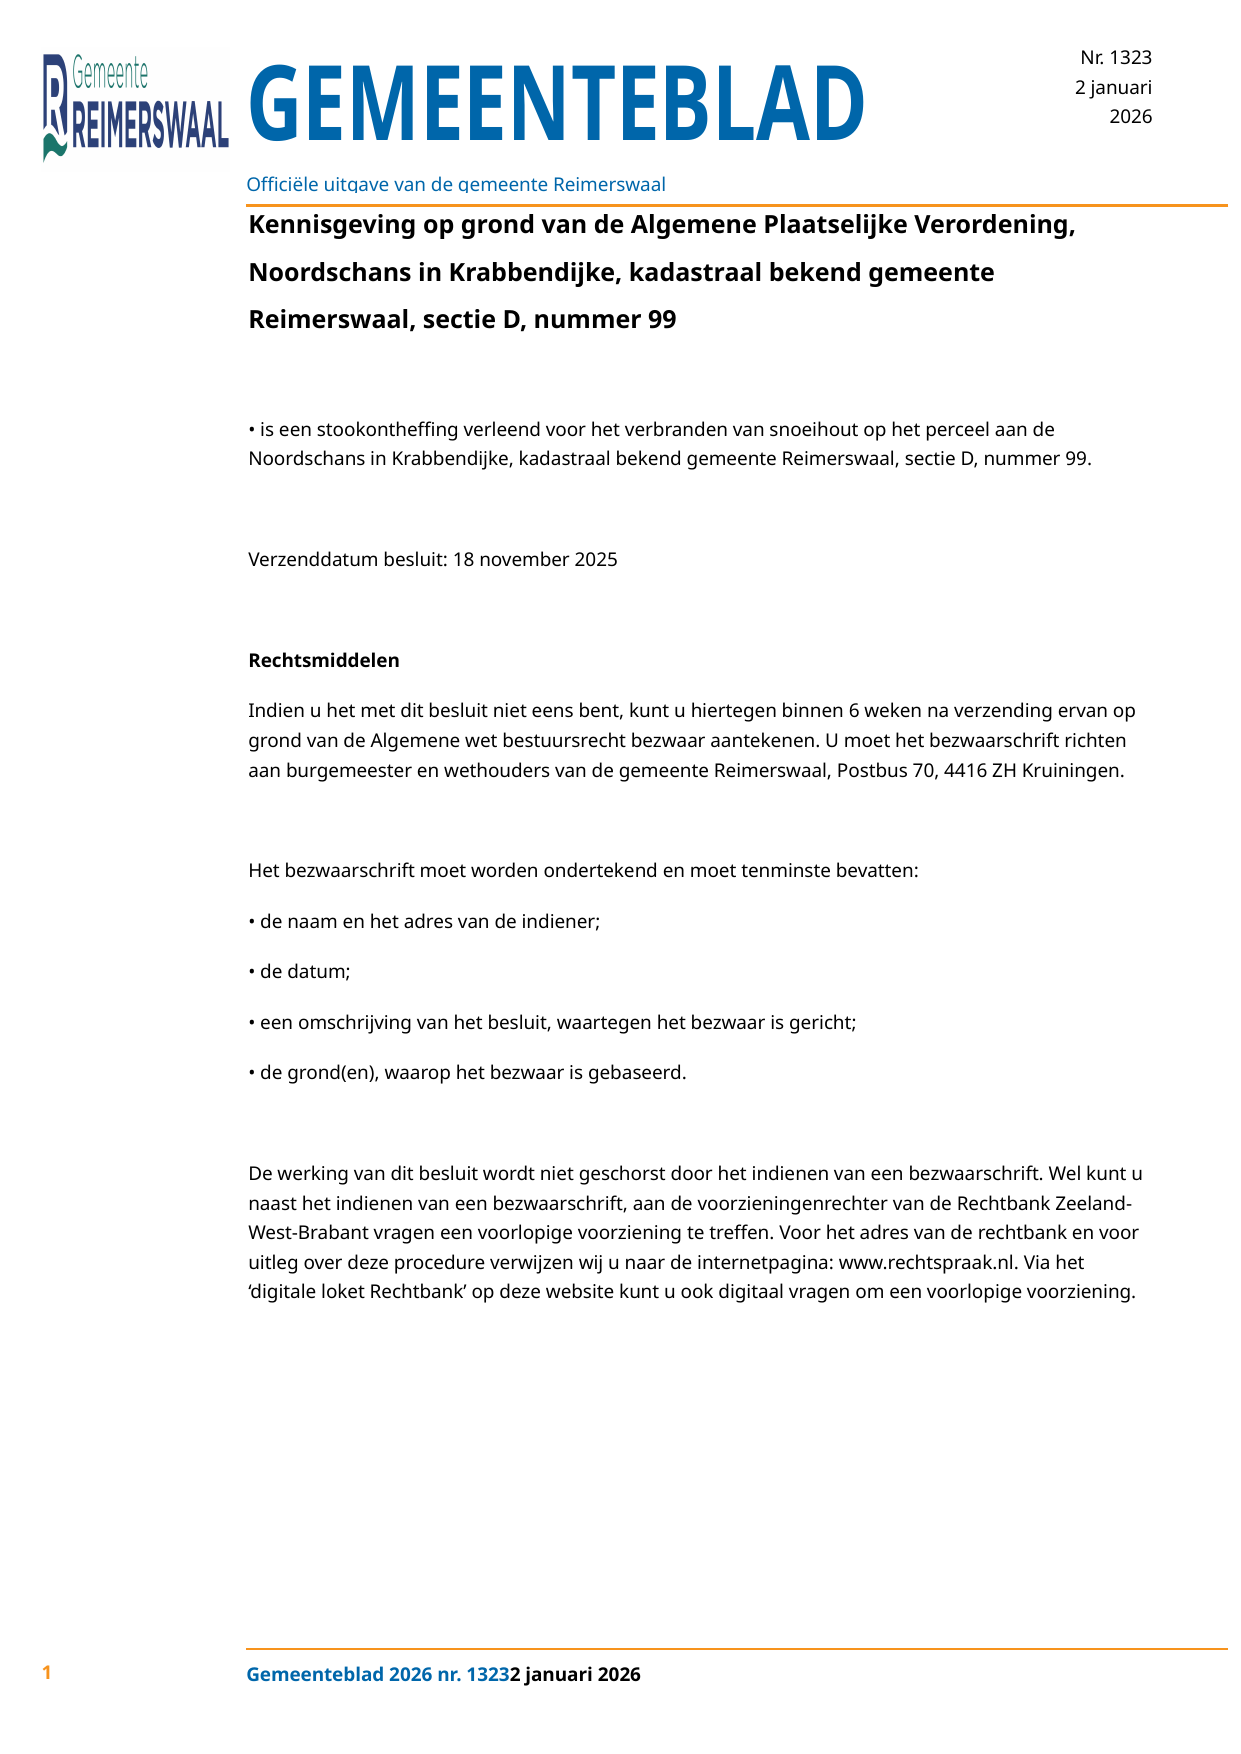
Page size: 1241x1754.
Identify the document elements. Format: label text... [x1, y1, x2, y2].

text Indien u het met dit besluit niet eens bent, kunt u hiertegen binnen 6 weken na verzending ervan op grond van de Algemene wet bestuursrecht bezwaar aantekenen. U moet het bezwaarschrift richten aan burgemeester en wethouders van de gemeente Reimerswaal, Postbus 70, 4416 ZH Kruiningen. [248, 698, 1152, 782]
text De werking van dit besluit wordt niet geschorst door het indienen van een bezwaarschrift. Wel kunt u naast het indienen van een bezwaarschrift, aan de voorzieningenrechter van de Rechtbank Zeeland-West-Brabant vragen een voorlopige voorziening te treffen. Voor het adres van de rechtbank en voor uitleg over deze procedure verwijzen wij u naar de internetpagina: www.rechtspraak.nl. Via het ‘digitale loket Rechtbank’ op deze website kunt u ook digitaal vragen om een voorlopige voorziening. [248, 1160, 1152, 1304]
text • de naam en het adres van de indiener; [248, 908, 1152, 934]
text • de grond(en), waarop het bezwaar is gebaseerd. [248, 1059, 1152, 1085]
text Kennisgeving op grond van de Algemene Plaatselijke Verordening, Noordschans in Krabbendijke, kadastraal bekend gemeente Reimerswaal, sectie D, nummer 99 [248, 207, 1152, 336]
text Rechtsmiddelen [248, 647, 1152, 673]
text • een omschrijving van het besluit, waartegen het bezwaar is gericht; [248, 1009, 1152, 1034]
picture [41, 47, 231, 172]
text • de datum; [248, 958, 1152, 984]
text Het bezwaarschrift moet worden ondertekend en moet tenminste bevatten: [248, 858, 1152, 883]
text Verzenddatum besluit: 18 november 2025 [248, 546, 1152, 572]
text • is een stookontheffing verleend voor het verbranden van snoeihout op het perceel aan de Noordschans in Krabbendijke, kadastraal bekend gemeente Reimerswaal, sectie D, nummer 99. [248, 416, 1152, 471]
